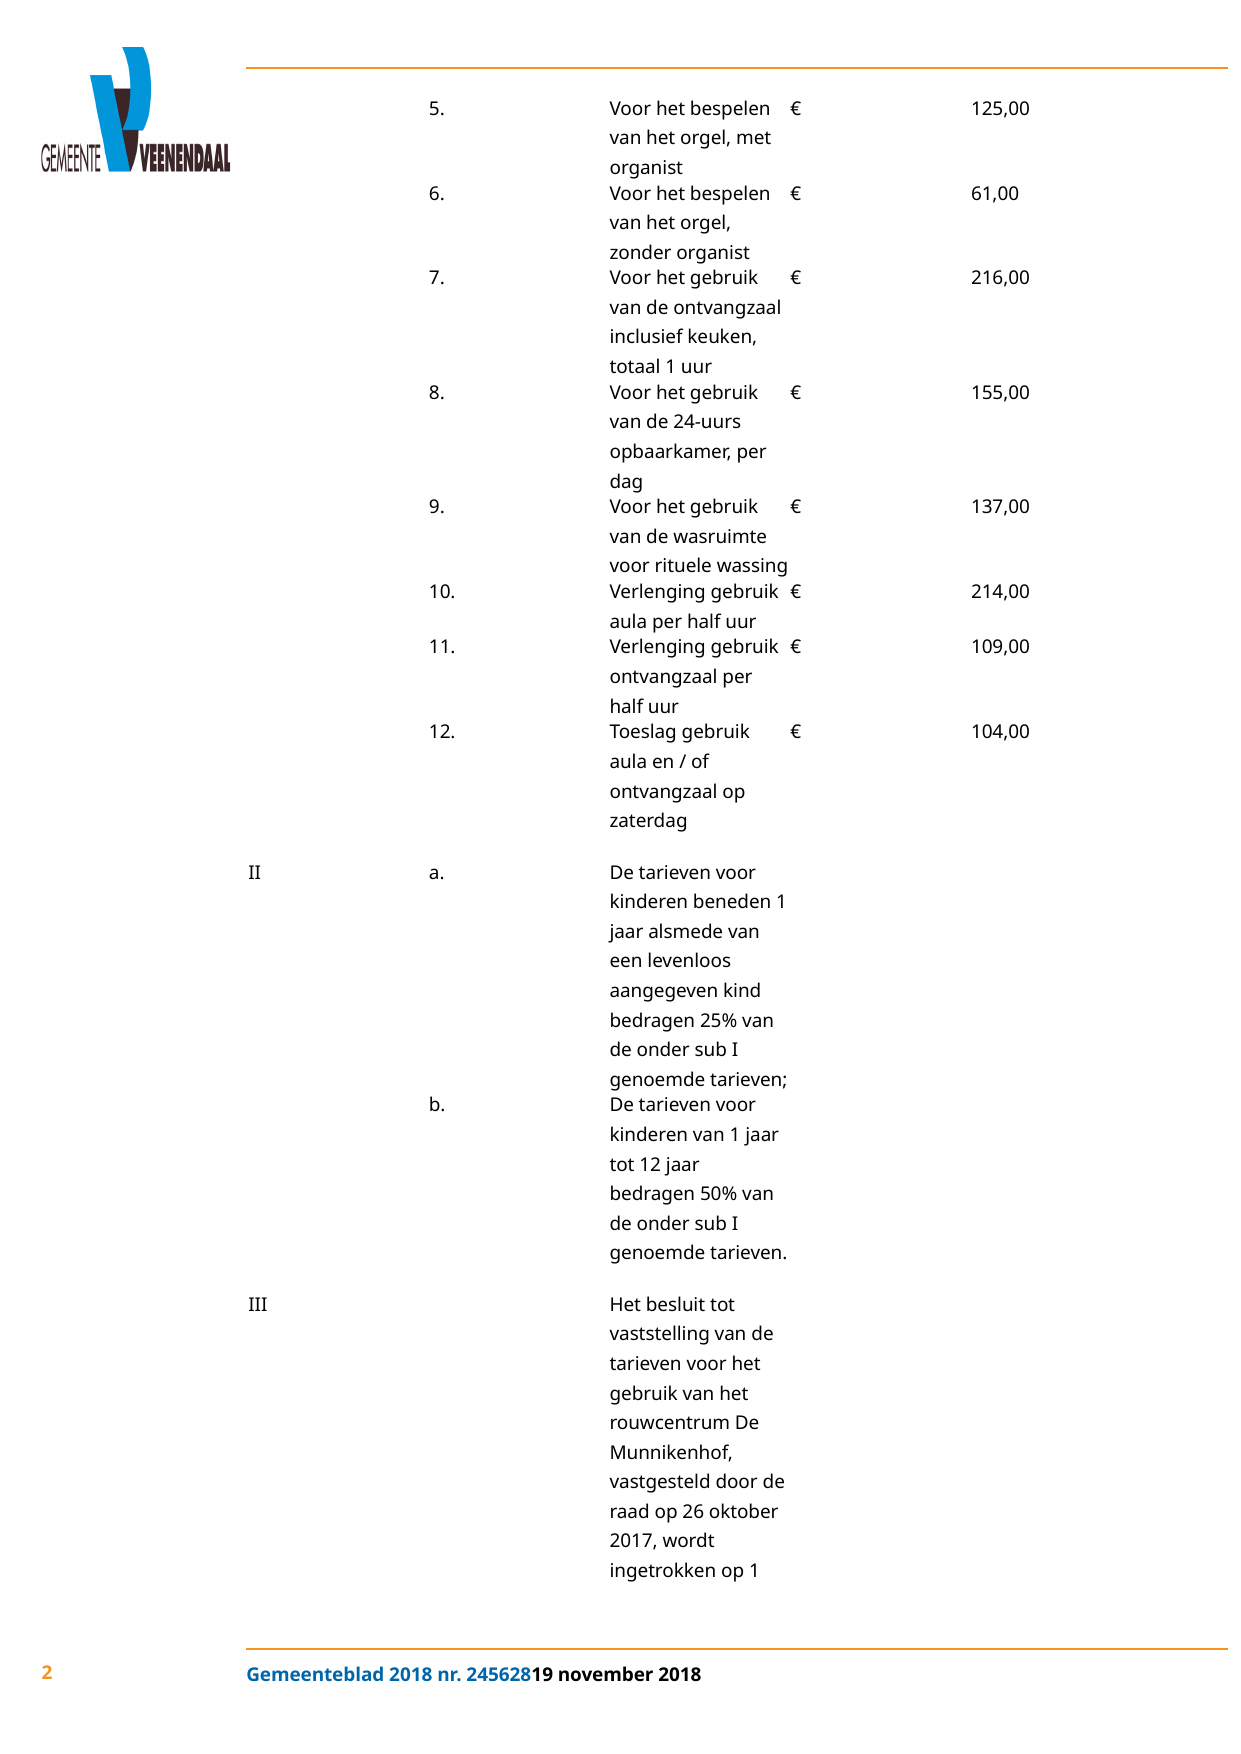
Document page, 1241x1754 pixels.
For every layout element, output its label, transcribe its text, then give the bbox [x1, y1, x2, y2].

table_cell [609, 833, 790, 859]
table_cell [248, 1265, 429, 1291]
table_cell 10. [429, 579, 609, 634]
table_cell [248, 579, 429, 634]
table_cell 6. [429, 180, 609, 264]
table_cell 214,00 [971, 579, 1152, 634]
table_cell Voor het bespelen van het orgel, met organist [609, 95, 790, 180]
picture [123, 47, 231, 172]
table_cell [429, 833, 609, 859]
table_cell [248, 719, 429, 833]
table_cell [248, 494, 429, 578]
table_cell Voor het gebruik van de wasruimte voor rituele wassing [609, 494, 790, 578]
table_cell 7. [429, 265, 609, 379]
table_cell € [790, 265, 971, 379]
table_cell 9. [429, 494, 609, 578]
table_cell [790, 833, 971, 859]
table_cell 5. [429, 95, 609, 180]
table_cell € [790, 494, 971, 578]
table_cell 12. [429, 719, 609, 833]
table_cell € [790, 634, 971, 719]
picture [41, 47, 130, 172]
table_cell 11. [429, 634, 609, 719]
table_cell [790, 859, 971, 1092]
table_cell 155,00 [971, 379, 1152, 493]
table_cell 216,00 [971, 265, 1152, 379]
table_cell € [790, 95, 971, 180]
table_cell [248, 833, 429, 859]
table_cell Het besluit tot vaststelling van de tarieven voor het gebruik van het rouwcentrum De Munnikenhof, vastgesteld door de raad op 26 oktober 2017, wordt ingetrokken op 1 [609, 1291, 790, 1583]
table_cell [248, 95, 429, 180]
table_cell Verlenging gebruik aula per half uur [609, 579, 790, 634]
table_cell [429, 1291, 609, 1583]
table_cell [971, 1092, 1152, 1265]
table_cell [971, 1265, 1152, 1291]
table_cell 61,00 [971, 180, 1152, 264]
table_cell 125,00 [971, 95, 1152, 180]
table_cell Voor het bespelen van het orgel, zonder organist [609, 180, 790, 264]
table_cell III [248, 1291, 429, 1583]
table_cell 137,00 [971, 494, 1152, 578]
table_cell Voor het gebruik van de 24-uurs opbaarkamer, per dag [609, 379, 790, 493]
table_cell II [248, 859, 429, 1092]
table_cell [971, 859, 1152, 1092]
table_cell 109,00 [971, 634, 1152, 719]
table_cell € [790, 379, 971, 493]
table_cell € [790, 719, 971, 833]
table_cell [248, 634, 429, 719]
table_cell € [790, 579, 971, 634]
table_cell [429, 1265, 609, 1291]
table_cell 104,00 [971, 719, 1152, 833]
table_cell [248, 265, 429, 379]
table_cell De tarieven voor kinderen beneden 1 jaar alsmede van een levenloos aangegeven kind bedragen 25% van de onder sub I genoemde tarieven; [609, 859, 790, 1092]
table_cell [248, 1092, 429, 1265]
table_cell 8. [429, 379, 609, 493]
table_cell [790, 1291, 971, 1583]
table_cell b. [429, 1092, 609, 1265]
table_cell [790, 1092, 971, 1265]
table_cell [971, 833, 1152, 859]
table_cell a. [429, 859, 609, 1092]
table_cell Toeslag gebruik aula en / of ontvangzaal op zaterdag [609, 719, 790, 833]
table_cell [609, 1265, 790, 1291]
table_cell € [790, 180, 971, 264]
table_cell Voor het gebruik van de ontvangzaal inclusief keuken, totaal 1 uur [609, 265, 790, 379]
table_cell [248, 379, 429, 493]
table_cell [790, 1265, 971, 1291]
table_cell [971, 1291, 1152, 1583]
table_cell De tarieven voor kinderen van 1 jaar tot 12 jaar bedragen 50% van de onder sub I genoemde tarieven. [609, 1092, 790, 1265]
table_cell Verlenging gebruik ontvangzaal per half uur [609, 634, 790, 719]
table_cell [248, 180, 429, 264]
